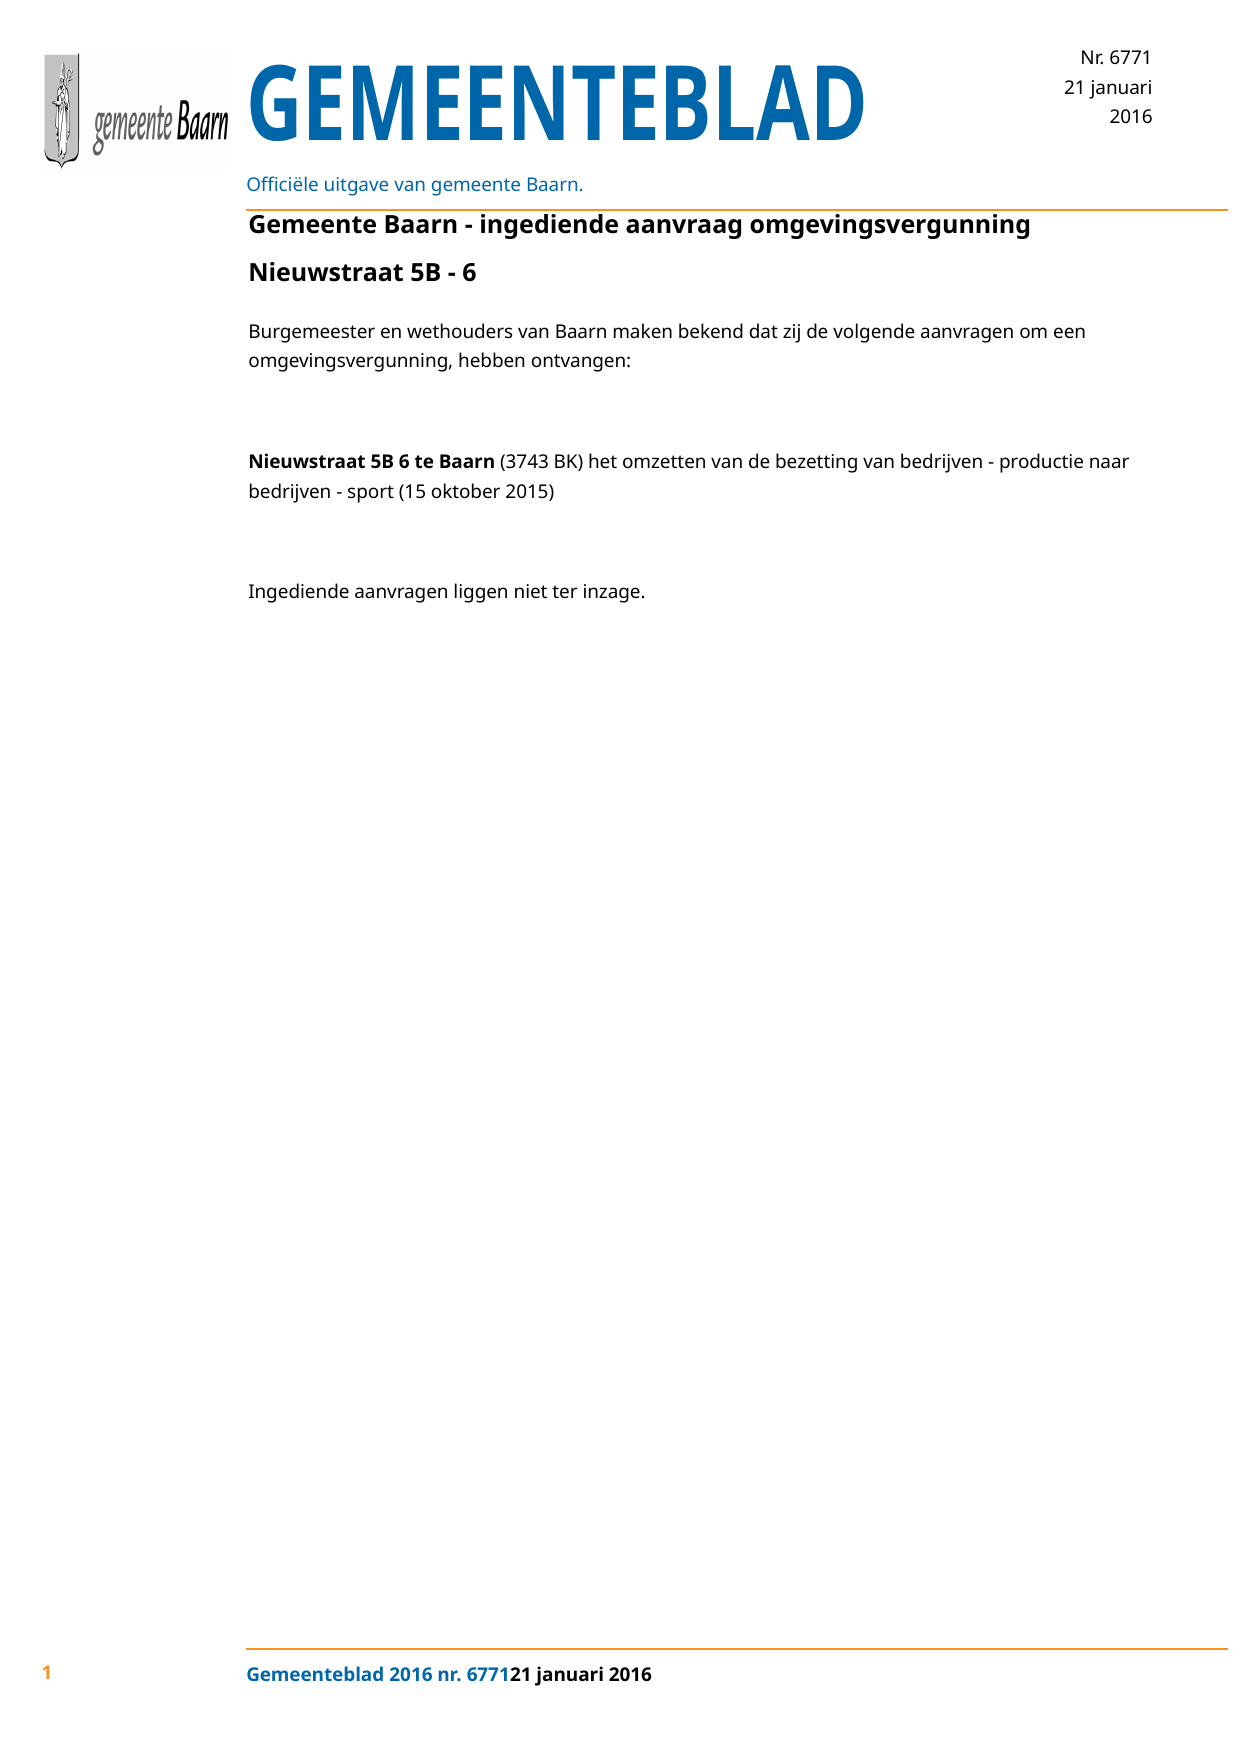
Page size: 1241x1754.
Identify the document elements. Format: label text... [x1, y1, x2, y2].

text Nieuwstraat 5B 6 te Baarn (3743 BK) het omzetten van de bezetting van bedrijven - productie naar bedrijven - sport (15 oktober 2015) [248, 448, 1152, 504]
picture [41, 47, 231, 172]
text Burgemeester en wethouders van Baarn maken bekend dat zij de volgende aanvragen om een omgevingsvergunning, hebben ontvangen: [248, 318, 1152, 373]
text Gemeente Baarn - ingediende aanvraag omgevingsvergunning Nieuwstraat 5B - 6 [248, 211, 1152, 288]
text Ingediende aanvragen liggen niet ter inzage. [248, 579, 1152, 604]
